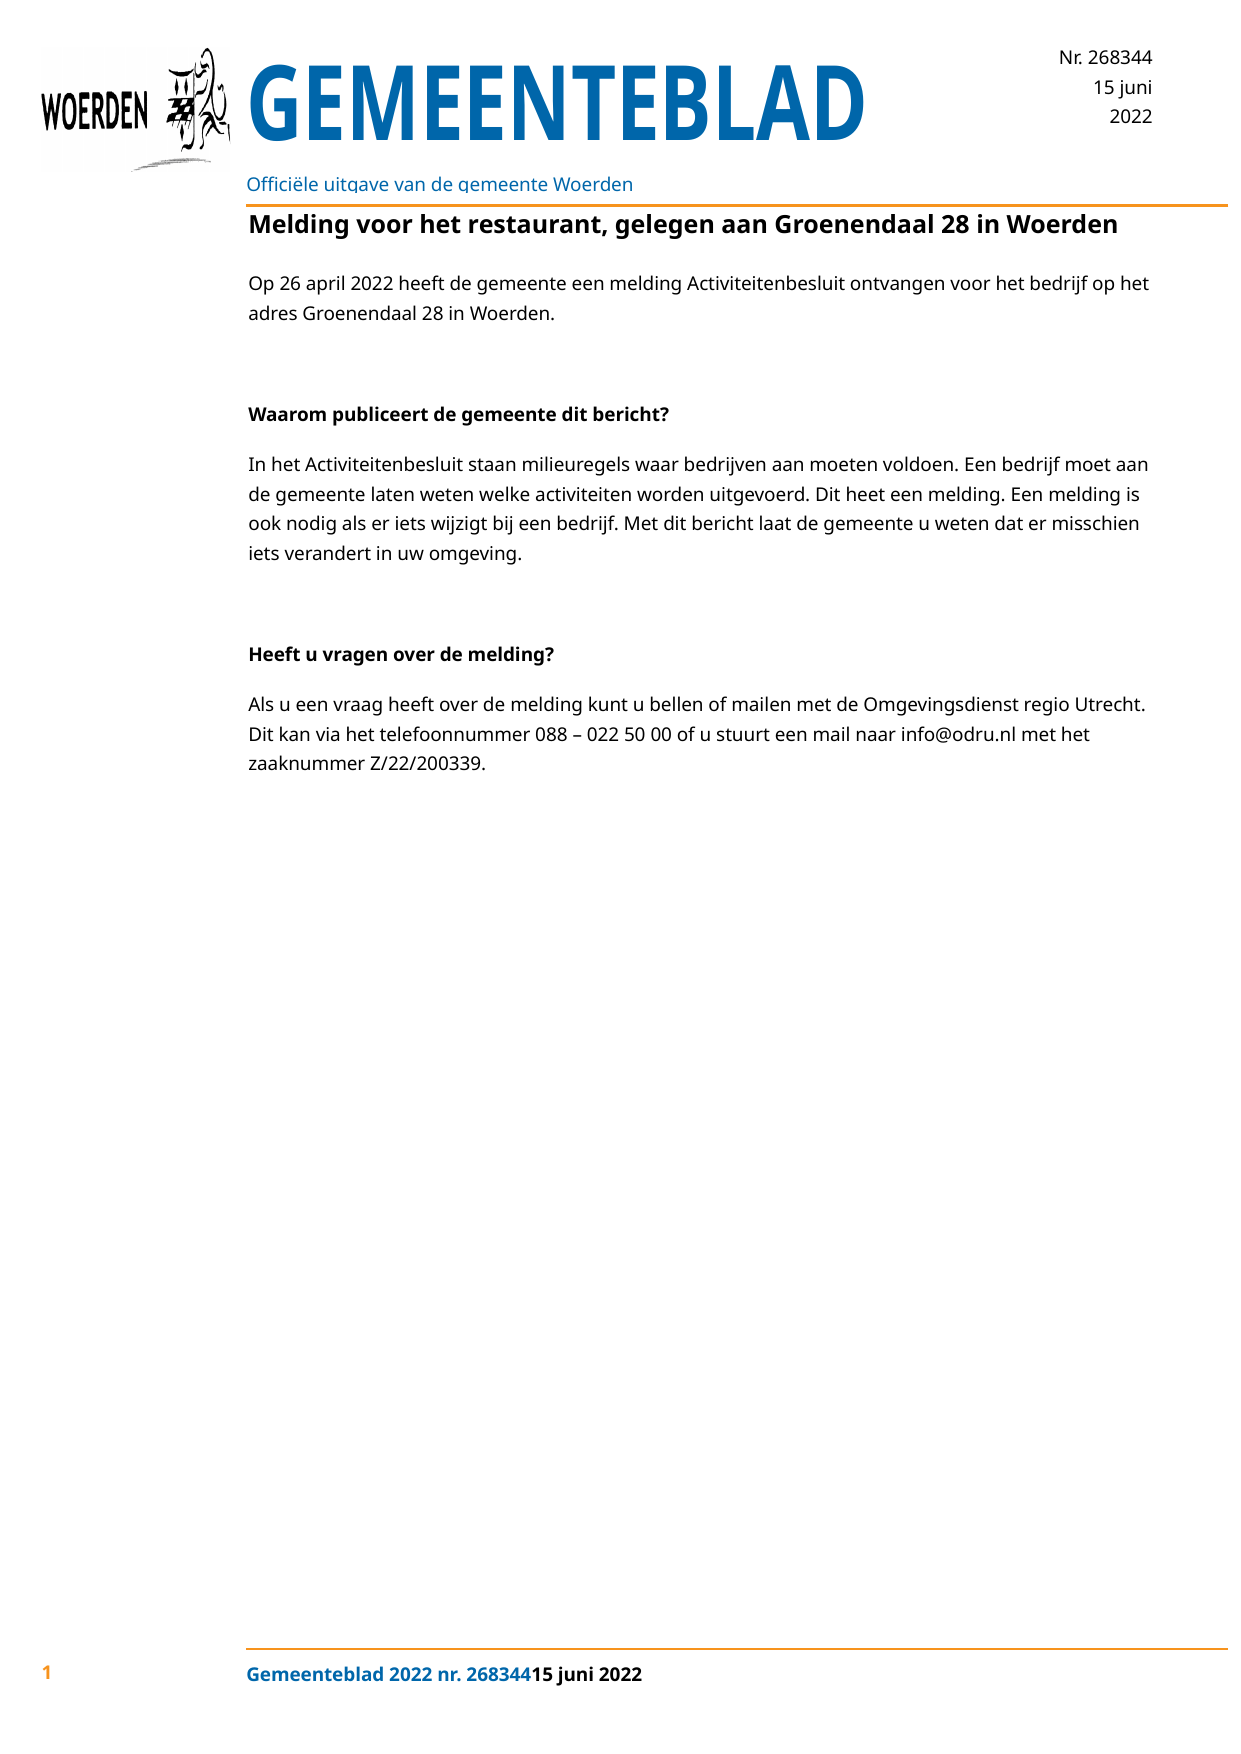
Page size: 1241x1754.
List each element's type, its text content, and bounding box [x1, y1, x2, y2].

text Heeft u vragen over de melding? [248, 641, 1152, 666]
text Waarom publiceert de gemeente dit bericht? [248, 401, 1152, 426]
text Als u een vraag heeft over de melding kunt u bellen of mailen met de Omgevingsdienst regio Utrecht. Dit kan via het telefoonnummer 088 – 022 50 00 of u stuurt een mail naar info@odru.nl met het zaaknummer Z/22/200339. [248, 691, 1152, 776]
text Melding voor het restaurant, gelegen aan Groenendaal 28 in Woerden [248, 207, 1152, 241]
picture [41, 47, 231, 172]
text In het Activiteitenbesluit staan milieuregels waar bedrijven aan moeten voldoen. Een bedrijf moet aan de gemeente laten weten welke activiteiten worden uitgevoerd. Dit heet een melding. Een melding is ook nodig als er iets wijzigt bij een bedrijf. Met dit bericht laat de gemeente u weten dat er misschien iets verandert in uw omgeving. [248, 451, 1152, 566]
text Op 26 april 2022 heeft de gemeente een melding Activiteitenbesluit ontvangen voor het bedrijf op het adres Groenendaal 28 in Woerden. [248, 270, 1152, 326]
